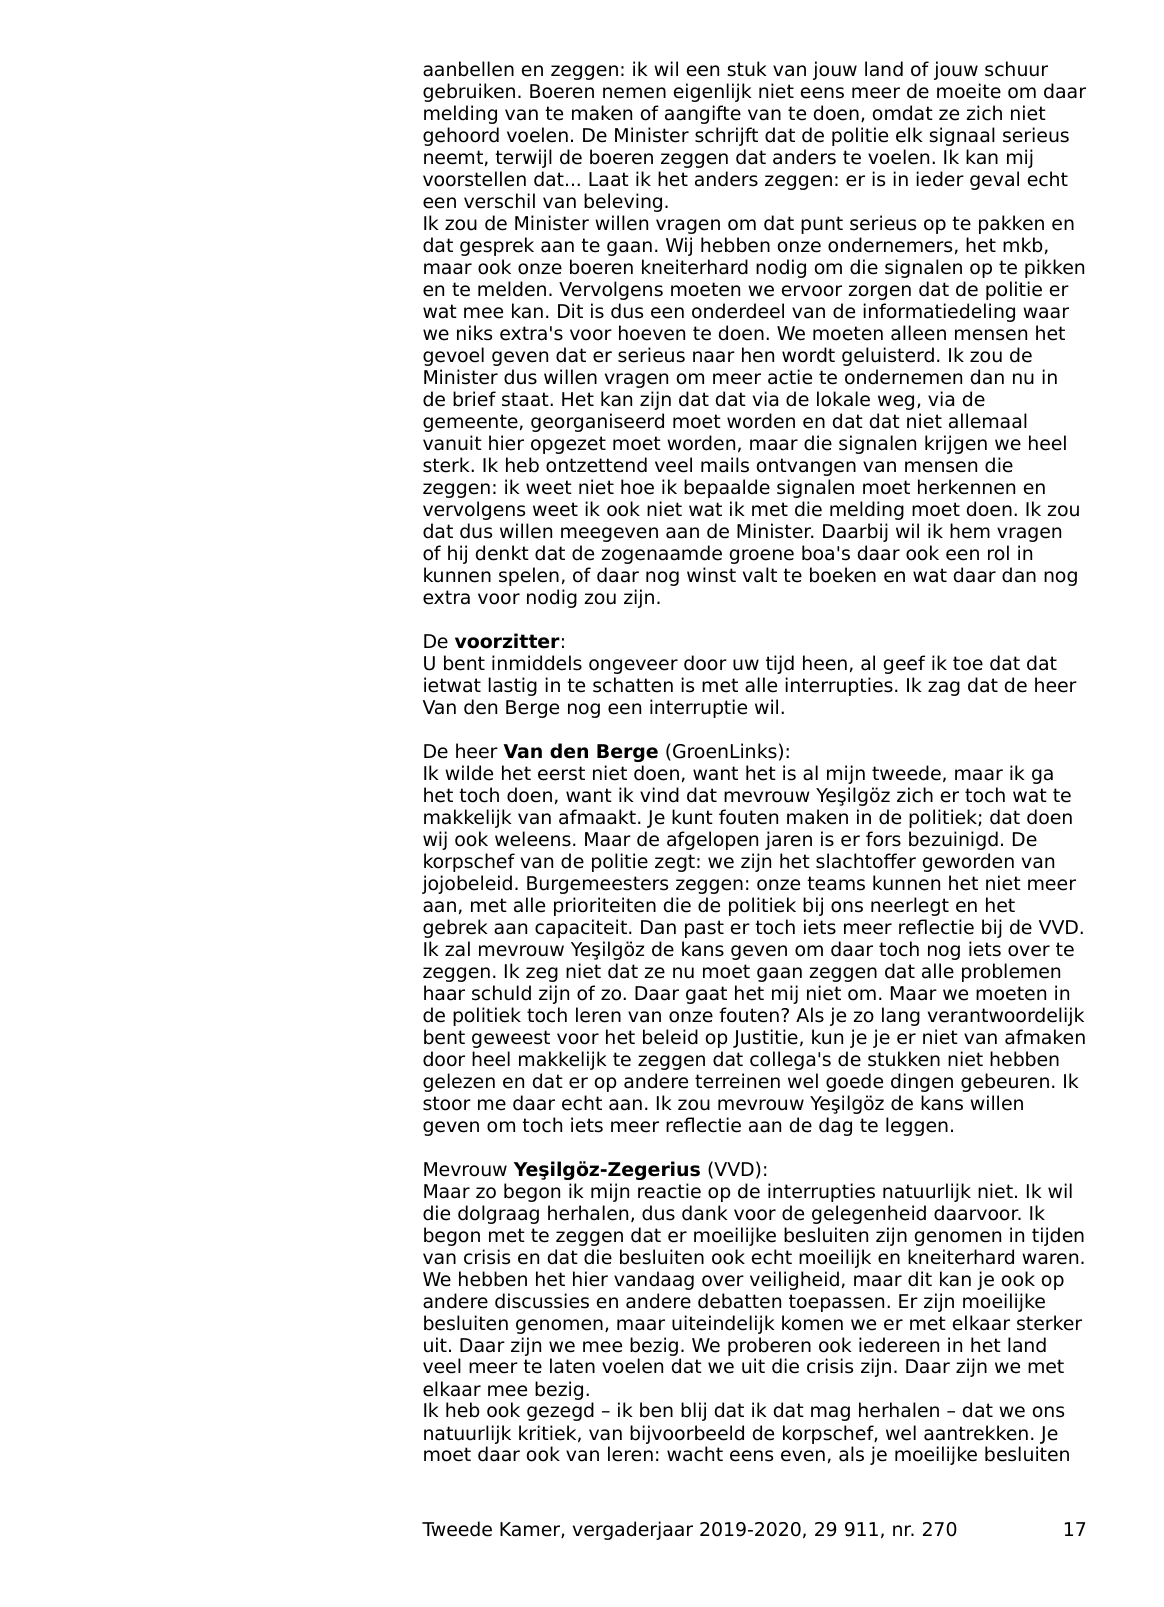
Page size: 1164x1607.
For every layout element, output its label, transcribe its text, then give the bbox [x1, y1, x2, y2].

text aanbellen en zeggen: ik wil een stuk van jouw land of jouw schuur gebruiken. Boeren nemen eigenlijk niet eens meer de moeite om daar melding van te maken of aangifte van te doen, omdat ze zich niet gehoord voelen. De Minister schrijft dat de politie elk signaal serieus neemt, terwijl de boeren zeggen dat anders te voelen. Ik kan mij voorstellen dat... Laat ik het anders zeggen: er is in ieder geval echt een verschil van beleving. [422, 59, 1087, 213]
text Ik wilde het eerst niet doen, want het is al mijn tweede, maar ik ga het toch doen, want ik vind dat mevrouw Yeşilgöz zich er toch wat te makkelijk van afmaakt. Je kunt fouten maken in de politiek; dat doen wij ook weleens. Maar de afgelopen jaren is er fors bezuinigd. De korpschef van de politie zegt: we zijn het slachtoffer geworden van jojobeleid. Burgemeesters zeggen: onze teams kunnen het niet meer aan, met alle prioriteiten die de politiek bij ons neerlegt en het gebrek aan capaciteit. Dan past er toch iets meer reflectie bij de VVD. Ik zal mevrouw Yeşilgöz de kans geven om daar toch nog iets over te zeggen. Ik zeg niet dat ze nu moet gaan zeggen dat alle problemen haar schuld zijn of zo. Daar gaat het mij niet om. Maar we moeten in de politiek toch leren van onze fouten? Als je zo lang verantwoordelijk bent geweest voor het beleid op Justitie, kun je je er niet van afmaken door heel makkelijk te zeggen dat collega's de stukken niet hebben gelezen en dat er op andere terreinen wel goede dingen gebeuren. Ik stoor me daar echt aan. Ik zou mevrouw Yeşilgöz de kans willen geven om toch iets meer reflectie aan de dag te leggen. [422, 763, 1087, 1136]
text Maar zo begon ik mijn reactie op de interrupties natuurlijk niet. Ik wil die dolgraag herhalen, dus dank voor de gelegenheid daarvoor. Ik begon met te zeggen dat er moeilijke besluiten zijn genomen in tijden van crisis en dat die besluiten ook echt moeilijk en kneiterhard waren. We hebben het hier vandaag over veiligheid, maar dit kan je ook op andere discussies en andere debatten toepassen. Er zijn moeilijke besluiten genomen, maar uiteindelijk komen we er met elkaar sterker uit. Daar zijn we mee bezig. We proberen ook iedereen in het land veel meer te laten voelen dat we uit die crisis zijn. Daar zijn we met elkaar mee bezig. [422, 1181, 1087, 1400]
text De voorzitter: [422, 631, 1087, 653]
text Ik zou de Minister willen vragen om dat punt serieus op te pakken en dat gesprek aan te gaan. Wij hebben onze ondernemers, het mkb, maar ook onze boeren kneiterhard nodig om die signalen op te pikken en te melden. Vervolgens moeten we ervoor zorgen dat de politie er wat mee kan. Dit is dus een onderdeel van de informatiedeling waar we niks extra's voor hoeven te doen. We moeten alleen mensen het gevoel geven dat er serieus naar hen wordt geluisterd. Ik zou de Minister dus willen vragen om meer actie te ondernemen dan nu in de brief staat. Het kan zijn dat dat via de lokale weg, via de gemeente, georganiseerd moet worden en dat dat niet allemaal vanuit hier opgezet moet worden, maar die signalen krijgen we heel sterk. Ik heb ontzettend veel mails ontvangen van mensen die zeggen: ik weet niet hoe ik bepaalde signalen moet herkennen en vervolgens weet ik ook niet wat ik met die melding moet doen. Ik zou dat dus willen meegeven aan de Minister. Daarbij wil ik hem vragen of hij denkt dat de zogenaamde groene boa's daar ook een rol in kunnen spelen, of daar nog winst valt te boeken en wat daar dan nog extra voor nodig zou zijn. [422, 213, 1087, 608]
text Mevrouw Yeşilgöz-Zegerius (VVD): [422, 1159, 1087, 1181]
text De heer Van den Berge (GroenLinks): [422, 741, 1087, 763]
text U bent inmiddels ongeveer door uw tijd heen, al geef ik toe dat dat ietwat lastig in te schatten is met alle interrupties. Ik zag dat de heer Van den Berge nog een interruptie wil. [422, 653, 1087, 719]
text Ik heb ook gezegd – ik ben blij dat ik dat mag herhalen – dat we ons natuurlijk kritiek, van bijvoorbeeld de korpschef, wel aantrekken. Je moet daar ook van leren: wacht eens even, als je moeilijke besluiten [422, 1400, 1087, 1466]
